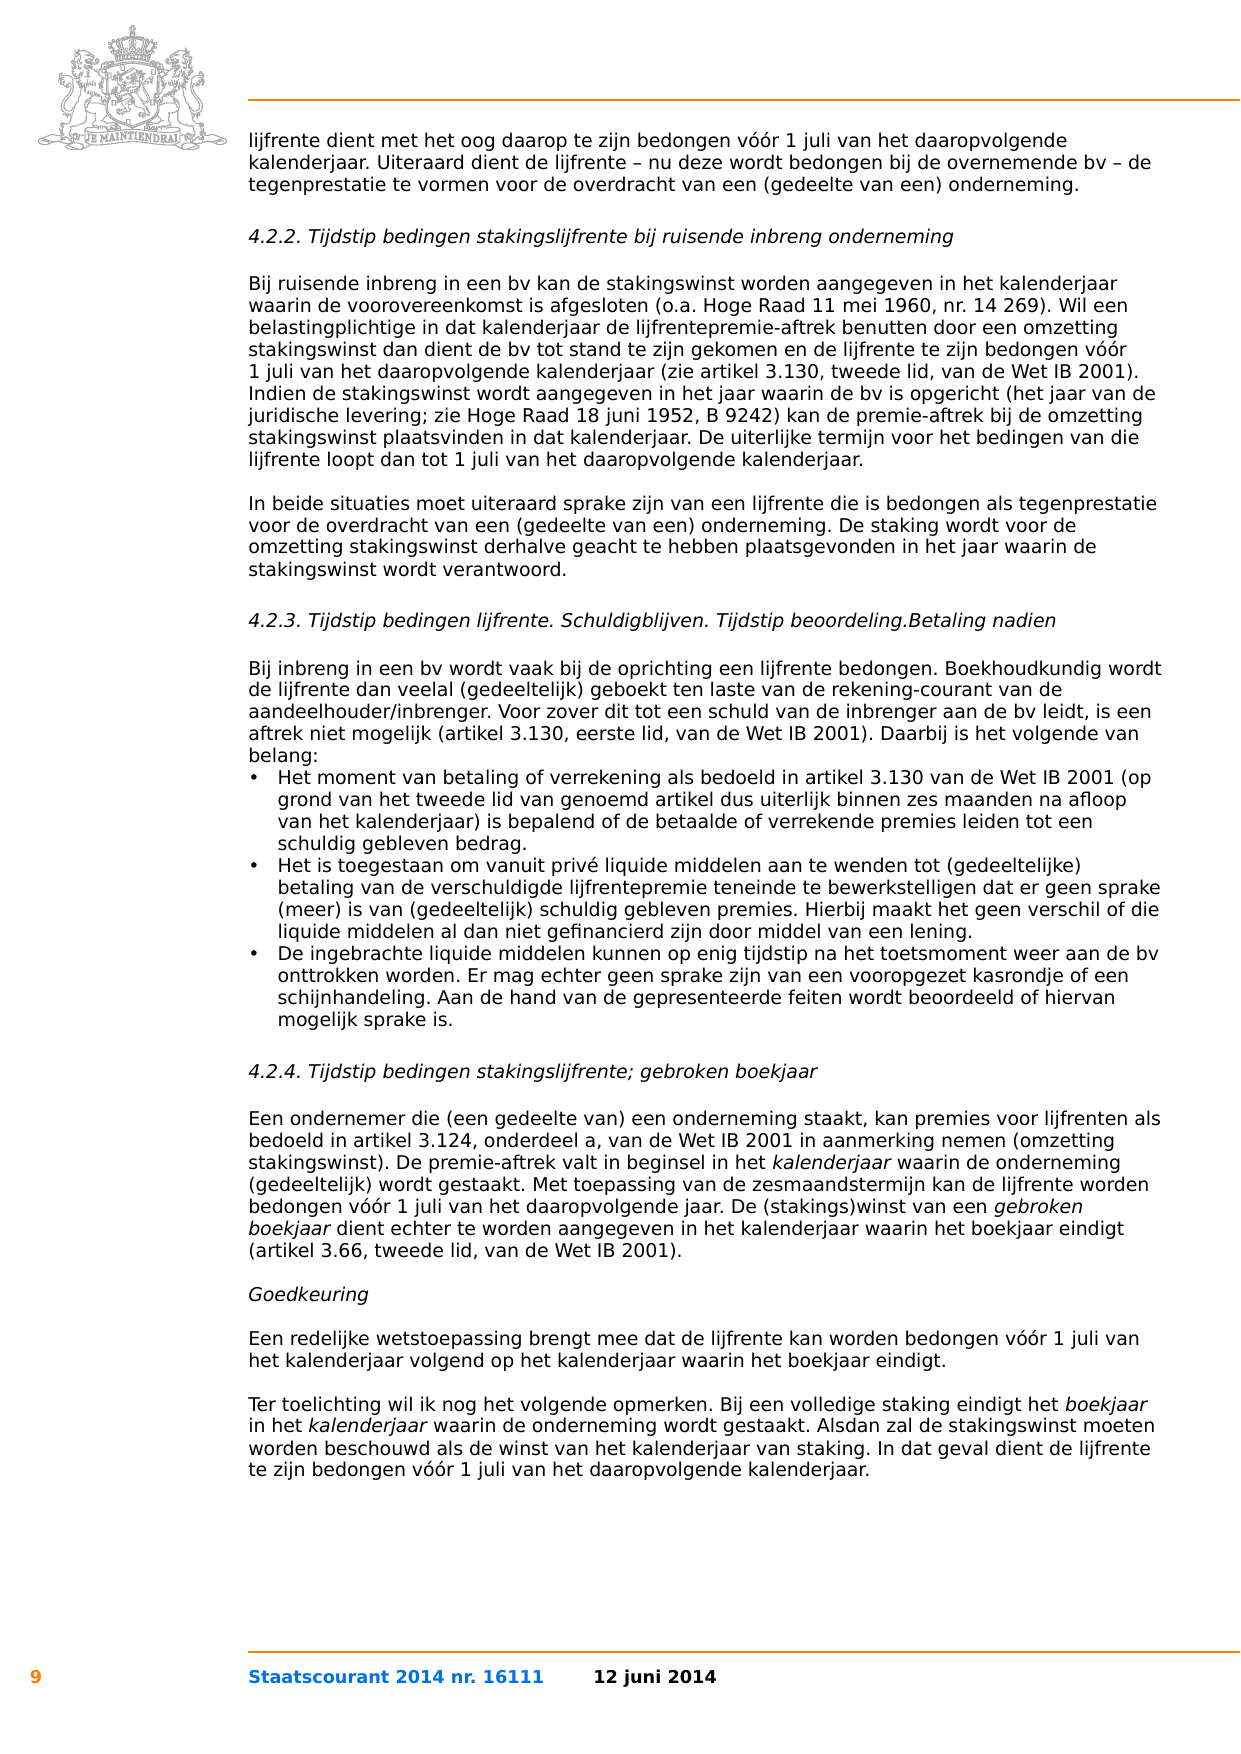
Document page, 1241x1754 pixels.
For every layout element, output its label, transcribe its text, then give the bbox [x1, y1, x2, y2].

text Goedkeuring [248, 1284, 1163, 1306]
picture [38, 25, 227, 150]
text In beide situaties moet uiteraard sprake zijn van een lijfrente die is bedongen als tegenprestatie voor de overdracht van een (gedeelte van een) onderneming. De staking wordt voor de omzetting stakingswinst derhalve geacht te hebben plaatsgevonden in het jaar waarin de stakingswinst wordt verantwoord. [248, 492, 1163, 580]
text lijfrente dient met het oog daarop te zijn bedongen vóór 1 juli van het daaropvolgende kalenderjaar. Uiteraard dient de lijfrente – nu deze wordt bedongen bij de overnemende bv – de tegenprestatie te vormen voor de overdracht van een (gedeelte van een) onderneming. [248, 130, 1163, 196]
text Een ondernemer die (een gedeelte van) een onderneming staakt, kan premies voor lijfrenten als bedoeld in artikel 3.124, onderdeel a, van de Wet IB 2001 in aanmerking nemen (omzetting stakingswinst). De premie-aftrek valt in beginsel in het kalenderjaar waarin de onderneming (gedeeltelijk) wordt gestaakt. Met toepassing van de zesmaandstermijn kan de lijfrente worden bedongen vóór 1 juli van het daaropvolgende jaar. De (stakings)winst van een gebroken boekjaar dient echter te worden aangegeven in het kalenderjaar waarin het boekjaar eindigt (artikel 3.66, tweede lid, van de Wet IB 2001). [248, 1108, 1163, 1262]
subtitle 4.2.2. Tijdstip bedingen stakingslijfrente bij ruisende inbreng onderneming [248, 226, 1163, 248]
text • Het is toegestaan om vanuit privé liquide middelen aan te wenden tot (gedeeltelijke) betaling van de verschuldigde lijfrentepremie teneinde te bewerkstelligen dat er geen sprake (meer) is van (gedeeltelijk) schuldig gebleven premies. Hierbij maakt het geen verschil of die liquide middelen al dan niet gefinancierd zijn door middel van een lening. [248, 855, 1163, 943]
subtitle 4.2.3. Tijdstip bedingen lijfrente. Schuldigblijven. Tijdstip beoordeling.Betaling nadien [248, 610, 1163, 632]
text Een redelijke wetstoepassing brengt mee dat de lijfrente kan worden bedongen vóór 1 juli van het kalenderjaar volgend op het kalenderjaar waarin het boekjaar eindigt. [248, 1328, 1163, 1372]
text • De ingebrachte liquide middelen kunnen op enig tijdstip na het toetsmoment weer aan de bv onttrokken worden. Er mag echter geen sprake zijn van een vooropgezet kasrondje of een schijnhandeling. Aan de hand van de gepresenteerde feiten wordt beoordeeld of hiervan mogelijk sprake is. [248, 943, 1163, 1031]
text Bij ruisende inbreng in een bv kan de stakingswinst worden aangegeven in het kalenderjaar waarin de voorovereenkomst is afgesloten (o.a. Hoge Raad 11 mei 1960, nr. 14 269). Wil een belastingplichtige in dat kalenderjaar de lijfrentepremie-aftrek benutten door een omzetting stakingswinst dan dient de bv tot stand te zijn gekomen en de lijfrente te zijn bedongen vóór 1 juli van het daaropvolgende kalenderjaar (zie artikel 3.130, tweede lid, van de Wet IB 2001). [248, 273, 1163, 383]
subtitle 4.2.4. Tijdstip bedingen stakingslijfrente; gebroken boekjaar [248, 1061, 1163, 1083]
text • Het moment van betaling of verrekening als bedoeld in artikel 3.130 van de Wet IB 2001 (op grond van het tweede lid van genoemd artikel dus uiterlijk binnen zes maanden na afloop van het kalenderjaar) is bepalend of de betaalde of verrekende premies leiden tot een schuldig gebleven bedrag. [248, 767, 1163, 855]
text Indien de stakingswinst wordt aangegeven in het jaar waarin de bv is opgericht (het jaar van de juridische levering; zie Hoge Raad 18 juni 1952, B 9242) kan de premie-aftrek bij de omzetting stakingswinst plaatsvinden in dat kalenderjaar. De uiterlijke termijn voor het bedingen van die lijfrente loopt dan tot 1 juli van het daaropvolgende kalenderjaar. [248, 383, 1163, 471]
text Bij inbreng in een bv wordt vaak bij de oprichting een lijfrente bedongen. Boekhoudkundig wordt de lijfrente dan veelal (gedeeltelijk) geboekt ten laste van de rekening-courant van de aandeelhouder/inbrenger. Voor zover dit tot een schuld van de inbrenger aan de bv leidt, is een aftrek niet mogelijk (artikel 3.130, eerste lid, van de Wet IB 2001). Daarbij is het volgende van belang: [248, 657, 1163, 767]
text Ter toelichting wil ik nog het volgende opmerken. Bij een volledige staking eindigt het boekjaar in het kalenderjaar waarin de onderneming wordt gestaakt. Alsdan zal de stakingswinst moeten worden beschouwd als de winst van het kalenderjaar van staking. In dat geval dient de lijfrente te zijn bedongen vóór 1 juli van het daaropvolgende kalenderjaar. [248, 1393, 1163, 1481]
